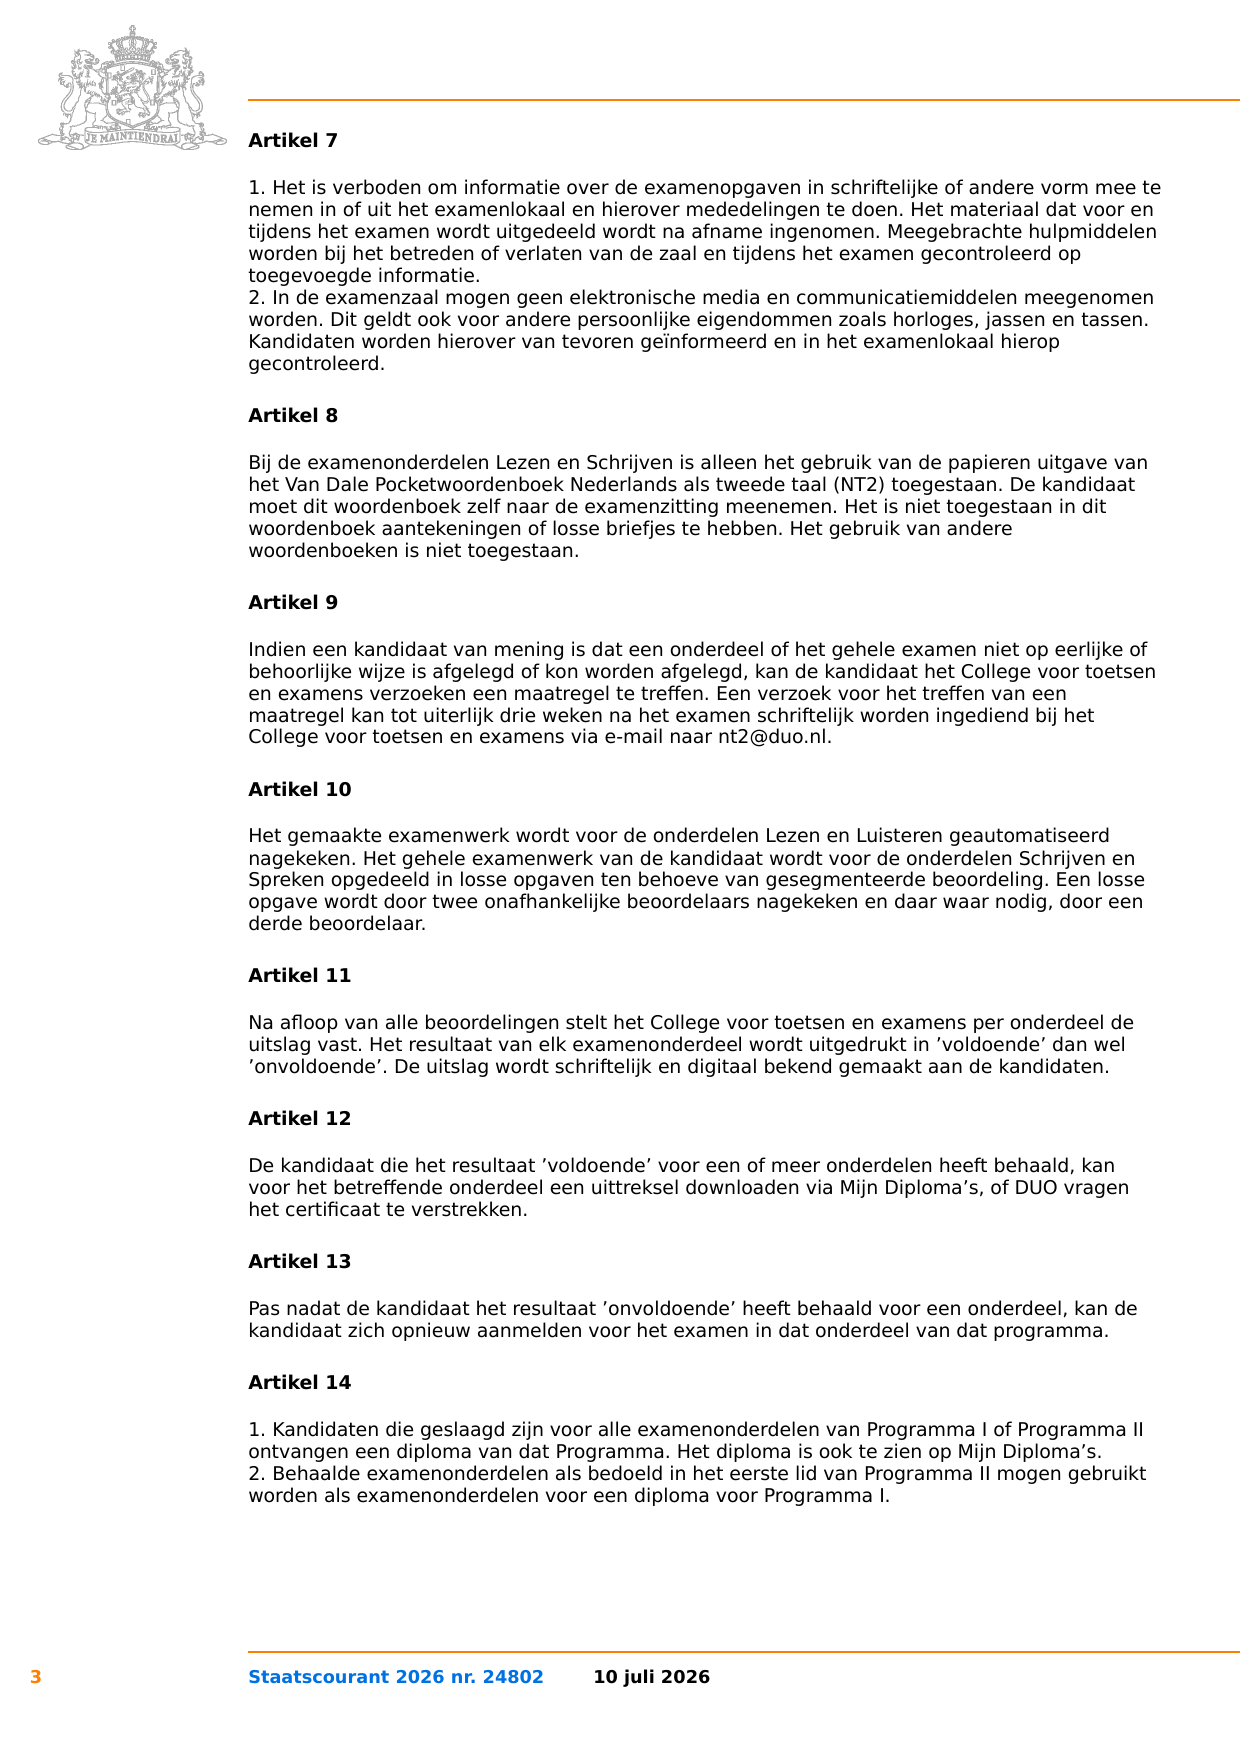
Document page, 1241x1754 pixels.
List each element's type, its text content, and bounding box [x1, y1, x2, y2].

text De kandidaat die het resultaat ’voldoende’ voor een of meer onderdelen heeft behaald, kan voor het betreffende onderdeel een uittreksel downloaden via Mijn Diploma’s, of DUO vragen het certificaat te verstrekken. [248, 1155, 1163, 1221]
text Pas nadat de kandidaat het resultaat ’onvoldoende’ heeft behaald voor een onderdeel, kan de kandidaat zich opnieuw aanmelden voor het examen in dat onderdeel van dat programma. [248, 1298, 1163, 1342]
text 2. Behaalde examenonderdelen als bedoeld in het eerste lid van Programma II mogen gebruikt worden als examenonderdelen voor een diploma voor Programma I. [248, 1463, 1163, 1507]
text Na afloop van alle beoordelingen stelt het College voor toetsen en examens per onderdeel de uitslag vast. Het resultaat van elk examenonderdeel wordt uitgedrukt in ’voldoende’ dan wel ’onvoldoende’. De uitslag wordt schriftelijk en digitaal bekend gemaakt aan de kandidaten. [248, 1012, 1163, 1078]
subtitle Artikel 13 [248, 1251, 1163, 1273]
subtitle Artikel 12 [248, 1108, 1163, 1130]
subtitle Artikel 11 [248, 965, 1163, 987]
text 1. Kandidaten die geslaagd zijn voor alle examenonderdelen van Programma I of Programma II ontvangen een diploma van dat Programma. Het diploma is ook te zien op Mijn Diploma’s. [248, 1419, 1163, 1463]
text Indien een kandidaat van mening is dat een onderdeel of het gehele examen niet op eerlijke of behoorlijke wijze is afgelegd of kon worden afgelegd, kan de kandidaat het College voor toetsen en examens verzoeken een maatregel te treffen. Een verzoek voor het treffen van een maatregel kan tot uiterlijk drie weken na het examen schriftelijk worden ingediend bij het College voor toetsen en examens via e-mail naar nt2@duo.nl. [248, 638, 1163, 748]
picture [38, 25, 227, 150]
text 1. Het is verboden om informatie over de examenopgaven in schriftelijke of andere vorm mee te nemen in of uit het examenlokaal en hierover mededelingen te doen. Het materiaal dat voor en tijdens het examen wordt uitgedeeld wordt na afname ingenomen. Meegebrachte hulpmiddelen worden bij het betreden of verlaten van de zaal en tijdens het examen gecontroleerd op toegevoegde informatie. [248, 177, 1163, 287]
subtitle Artikel 10 [248, 778, 1163, 800]
subtitle Artikel 8 [248, 405, 1163, 427]
subtitle Artikel 14 [248, 1372, 1163, 1394]
text Bij de examenonderdelen Lezen en Schrijven is alleen het gebruik van de papieren uitgave van het Van Dale Pocketwoordenboek Nederlands als tweede taal (NT2) toegestaan. De kandidaat moet dit woordenboek zelf naar de examenzitting meenemen. Het is niet toegestaan in dit woordenboek aantekeningen of losse briefjes te hebben. Het gebruik van andere woordenboeken is niet toegestaan. [248, 452, 1163, 562]
subtitle Artikel 7 [248, 130, 1163, 152]
text Het gemaakte examenwerk wordt voor de onderdelen Lezen en Luisteren geautomatiseerd nagekeken. Het gehele examenwerk van de kandidaat wordt voor de onderdelen Schrijven en Spreken opgedeeld in losse opgaven ten behoeve van gesegmenteerde beoordeling. Een losse opgave wordt door twee onafhankelijke beoordelaars nagekeken en daar waar nodig, door een derde beoordelaar. [248, 825, 1163, 935]
subtitle Artikel 9 [248, 592, 1163, 613]
text 2. In de examenzaal mogen geen elektronische media en communicatiemiddelen meegenomen worden. Dit geldt ook voor andere persoonlijke eigendommen zoals horloges, jassen en tassen. Kandidaten worden hierover van tevoren geïnformeerd en in het examenlokaal hierop gecontroleerd. [248, 287, 1163, 375]
